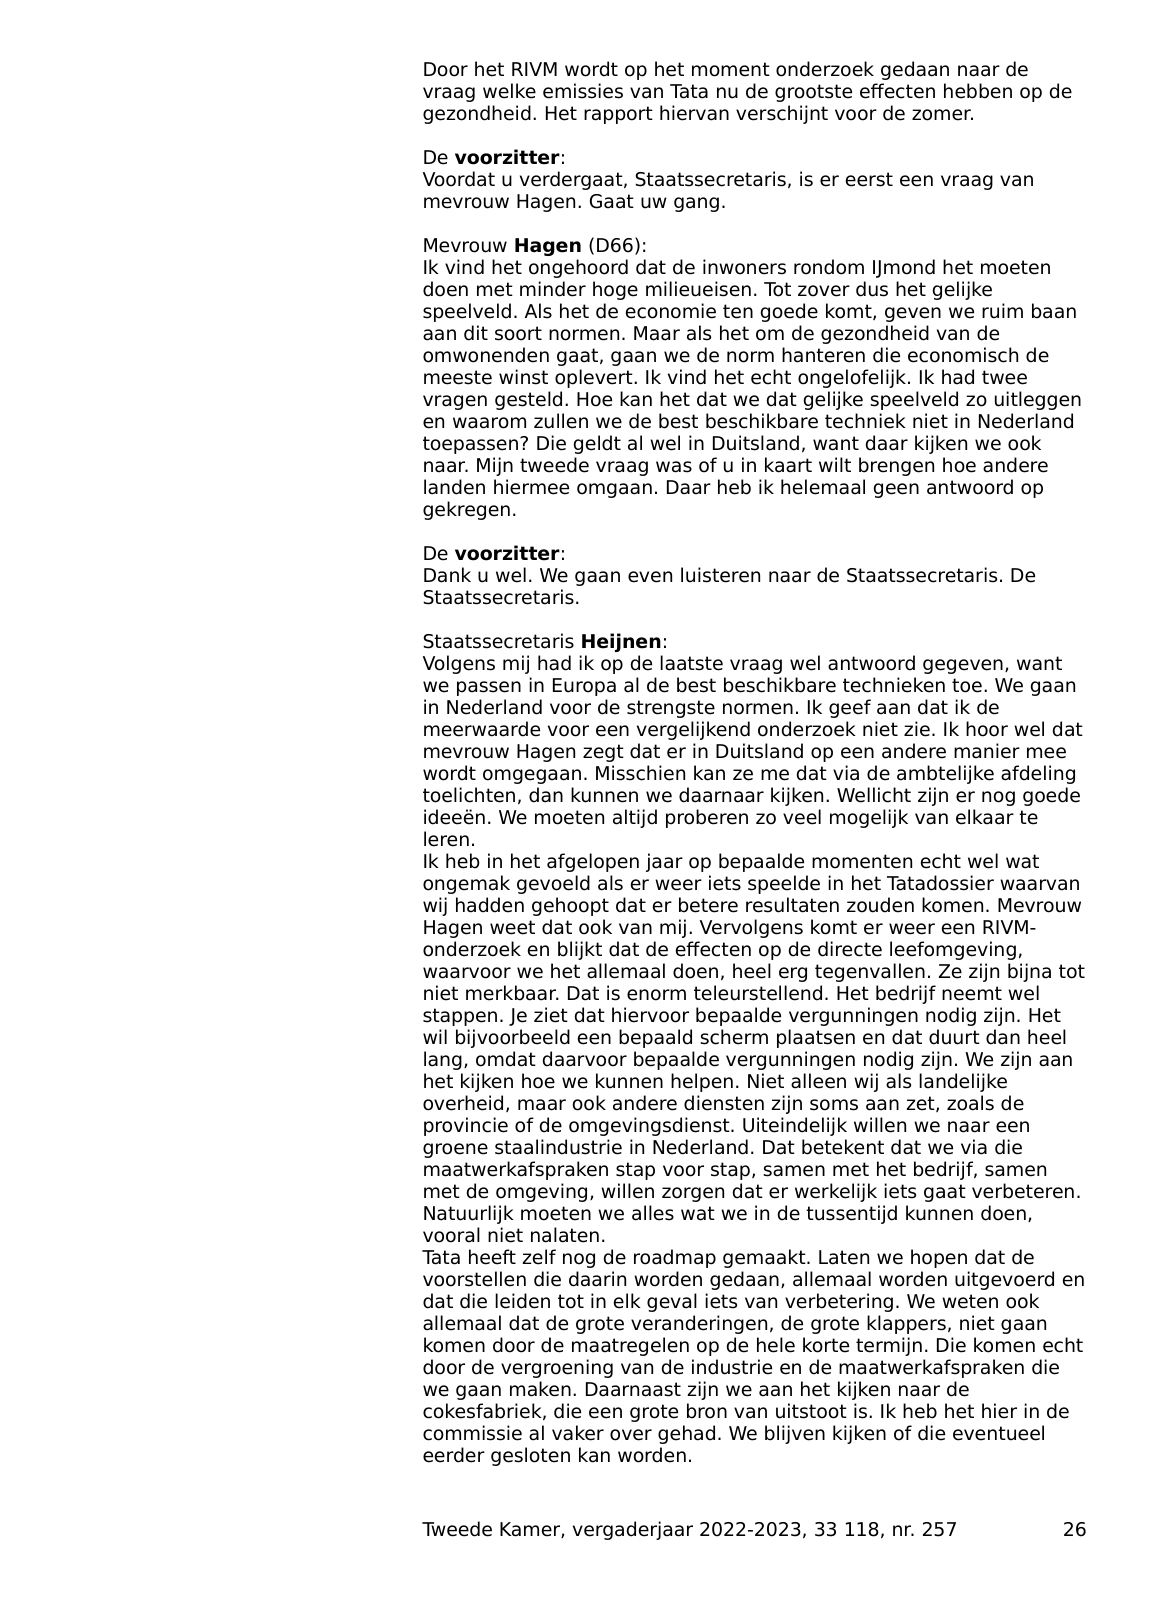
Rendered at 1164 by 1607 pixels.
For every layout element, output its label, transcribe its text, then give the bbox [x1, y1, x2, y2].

text Staatssecretaris Heijnen: [422, 631, 1087, 653]
text Door het RIVM wordt op het moment onderzoek gedaan naar de vraag welke emissies van Tata nu de grootste effecten hebben op de gezondheid. Het rapport hiervan verschijnt voor de zomer. [422, 59, 1087, 125]
text De voorzitter: [422, 147, 1087, 169]
text Dank u wel. We gaan even luisteren naar de Staatssecretaris. De Staatssecretaris. [422, 565, 1087, 609]
text Voordat u verdergaat, Staatssecretaris, is er eerst een vraag van mevrouw Hagen. Gaat uw gang. [422, 169, 1087, 213]
text Tata heeft zelf nog de roadmap gemaakt. Laten we hopen dat de voorstellen die daarin worden gedaan, allemaal worden uitgevoerd en dat die leiden tot in elk geval iets van verbetering. We weten ook allemaal dat de grote veranderingen, de grote klappers, niet gaan komen door de maatregelen op de hele korte termijn. Die komen echt door de vergroening van de industrie en de maatwerkafspraken die we gaan maken. Daarnaast zijn we aan het kijken naar de cokesfabriek, die een grote bron van uitstoot is. Ik heb het hier in de commissie al vaker over gehad. We blijven kijken of die eventueel eerder gesloten kan worden. [422, 1247, 1087, 1467]
text Ik vind het ongehoord dat de inwoners rondom IJmond het moeten doen met minder hoge milieueisen. Tot zover dus het gelijke speelveld. Als het de economie ten goede komt, geven we ruim baan aan dit soort normen. Maar als het om de gezondheid van de omwonenden gaat, gaan we de norm hanteren die economisch de meeste winst oplevert. Ik vind het echt ongelofelijk. Ik had twee vragen gesteld. Hoe kan het dat we dat gelijke speelveld zo uitleggen en waarom zullen we de best beschikbare techniek niet in Nederland toepassen? Die geldt al wel in Duitsland, want daar kijken we ook naar. Mijn tweede vraag was of u in kaart wilt brengen hoe andere landen hiermee omgaan. Daar heb ik helemaal geen antwoord op gekregen. [422, 257, 1087, 521]
text De voorzitter: [422, 543, 1087, 565]
text Ik heb in het afgelopen jaar op bepaalde momenten echt wel wat ongemak gevoeld als er weer iets speelde in het Tatadossier waarvan wij hadden gehoopt dat er betere resultaten zouden komen. Mevrouw Hagen weet dat ook van mij. Vervolgens komt er weer een RIVM-onderzoek en blijkt dat de effecten op de directe leefomgeving, waarvoor we het allemaal doen, heel erg tegenvallen. Ze zijn bijna tot niet merkbaar. Dat is enorm teleurstellend. Het bedrijf neemt wel stappen. Je ziet dat hiervoor bepaalde vergunningen nodig zijn. Het wil bijvoorbeeld een bepaald scherm plaatsen en dat duurt dan heel lang, omdat daarvoor bepaalde vergunningen nodig zijn. We zijn aan het kijken hoe we kunnen helpen. Niet alleen wij als landelijke overheid, maar ook andere diensten zijn soms aan zet, zoals de provincie of de omgevingsdienst. Uiteindelijk willen we naar een groene staalindustrie in Nederland. Dat betekent dat we via die maatwerkafspraken stap voor stap, samen met het bedrijf, samen met de omgeving, willen zorgen dat er werkelijk iets gaat verbeteren. Natuurlijk moeten we alles wat we in de tussentijd kunnen doen, vooral niet nalaten. [422, 851, 1087, 1247]
text Mevrouw Hagen (D66): [422, 235, 1087, 257]
text Volgens mij had ik op de laatste vraag wel antwoord gegeven, want we passen in Europa al de best beschikbare technieken toe. We gaan in Nederland voor de strengste normen. Ik geef aan dat ik de meerwaarde voor een vergelijkend onderzoek niet zie. Ik hoor wel dat mevrouw Hagen zegt dat er in Duitsland op een andere manier mee wordt omgegaan. Misschien kan ze me dat via de ambtelijke afdeling toelichten, dan kunnen we daarnaar kijken. Wellicht zijn er nog goede ideeën. We moeten altijd proberen zo veel mogelijk van elkaar te leren. [422, 653, 1087, 851]
